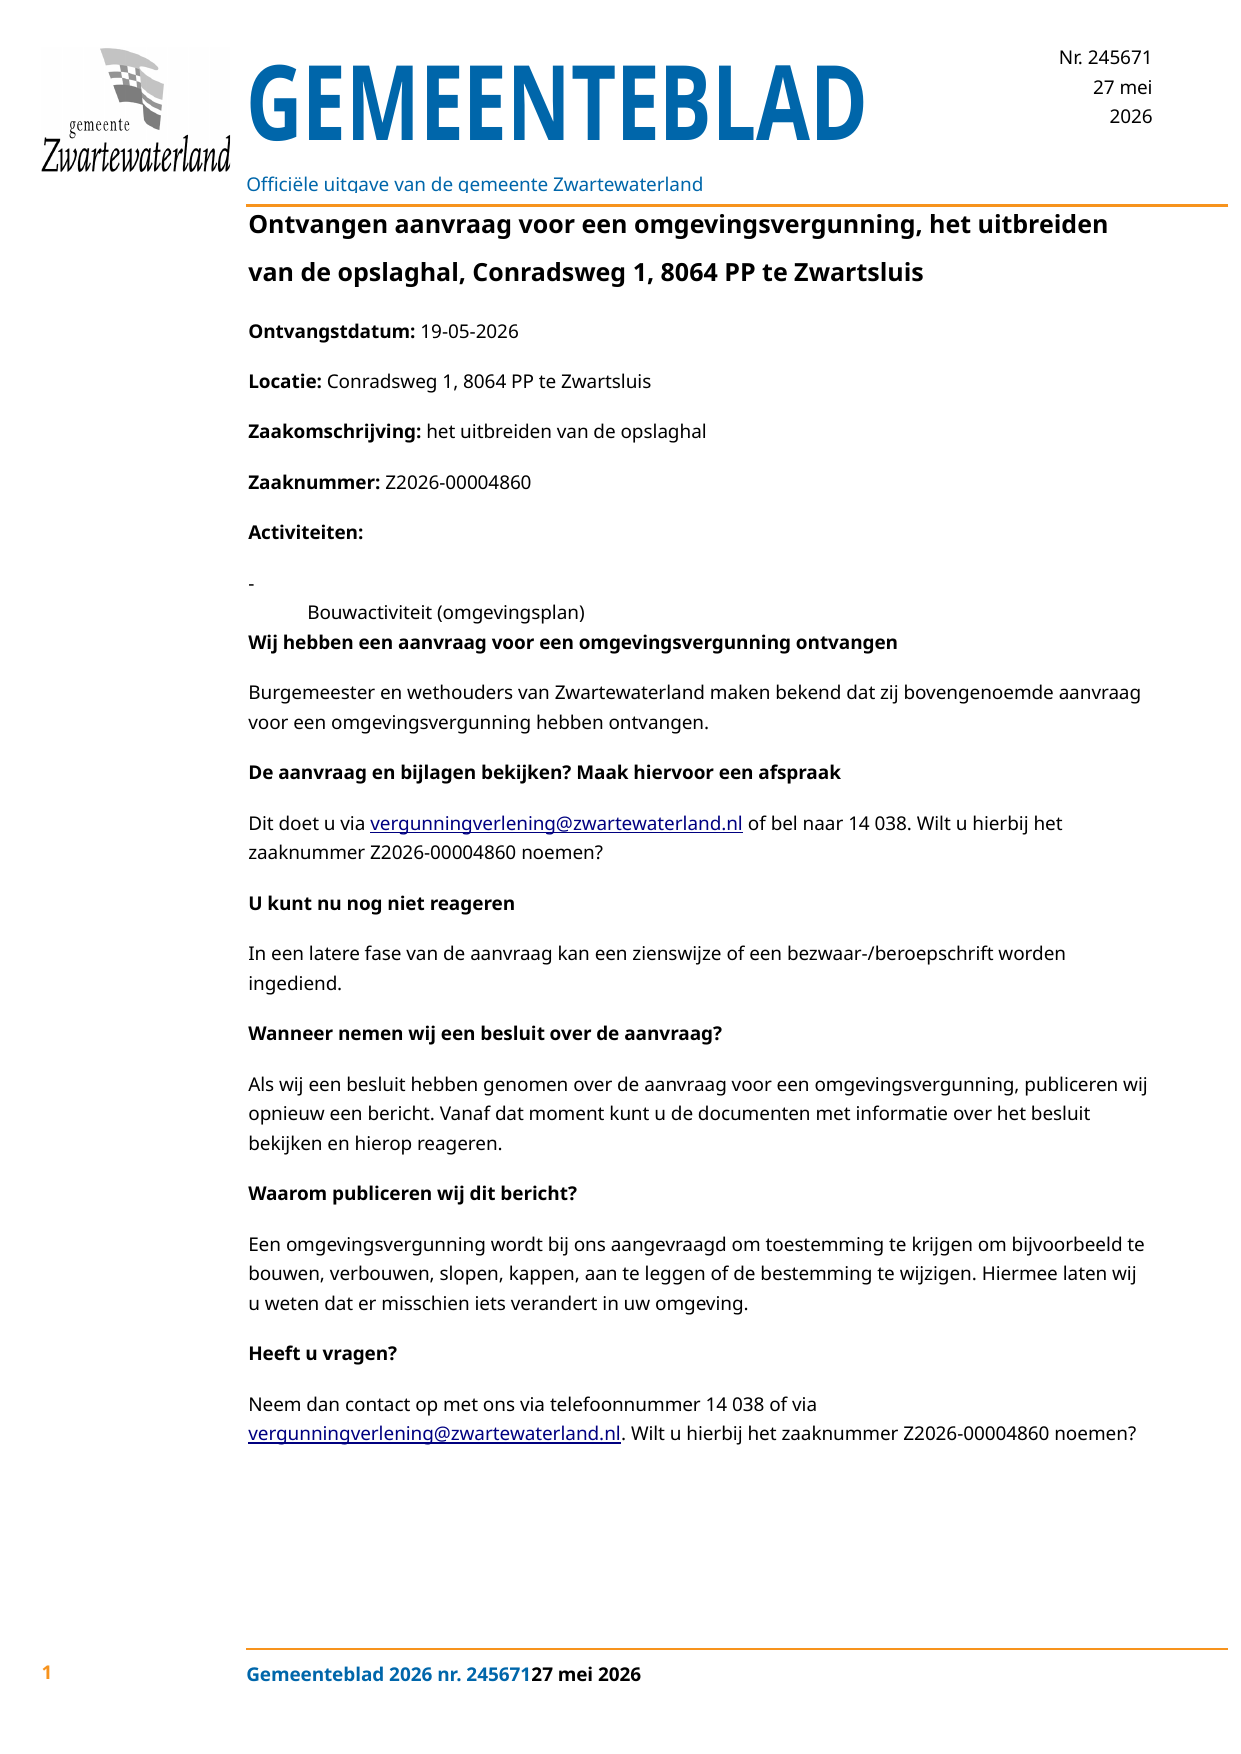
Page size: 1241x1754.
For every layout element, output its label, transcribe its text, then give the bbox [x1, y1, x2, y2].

text Een omgevingsvergunning wordt bij ons aangevraagd om toestemming te krijgen om bijvoorbeeld te bouwen, verbouwen, slopen, kappen, aan te leggen of de bestemming te wijzigen. Hiermee laten wij u weten dat er misschien iets verandert in uw omgeving. [248, 1231, 1152, 1316]
text Heeft u vragen? [248, 1340, 1152, 1366]
text Zaakomschrijving: het uitbreiden van de opslaghal [248, 419, 1152, 444]
text Waarom publiceren wij dit bericht? [248, 1180, 1152, 1206]
text Zaaknummer: Z2026-00004860 [248, 469, 1152, 495]
text De aanvraag en bijlagen bekijken? Maak hiervoor een afspraak [248, 759, 1152, 785]
text Activiteiten: [248, 519, 1152, 545]
text Wanneer nemen wij een besluit over de aanvraag? [248, 1020, 1152, 1046]
text Burgemeester en wethouders van Zwartewaterland maken bekend dat zij bovengenoemde aanvraag voor een omgevingsvergunning hebben ontvangen. [248, 679, 1152, 735]
picture [41, 47, 231, 172]
text Locatie: Conradsweg 1, 8064 PP te Zwartsluis [248, 368, 1152, 394]
list Bouwactiviteit (omgevingsplan) [248, 599, 1152, 625]
text Dit doet u via vergunningverlening@zwartewaterland.nl of bel naar 14 038. Wilt u hierbij het zaaknummer Z2026-00004860 noemen? [248, 810, 1152, 865]
text U kunt nu nog niet reageren [248, 890, 1152, 916]
text Ontvangen aanvraag voor een omgevingsvergunning, het uitbreiden van de opslaghal, Conradsweg 1, 8064 PP te Zwartsluis [248, 207, 1152, 288]
text Ontvangstdatum: 19-05-2026 [248, 318, 1152, 344]
text In een latere fase van de aanvraag kan een zienswijze of een bezwaar-/beroepschrift worden ingediend. [248, 940, 1152, 996]
text Als wij een besluit hebben genomen over de aanvraag voor een omgevingsvergunning, publiceren wij opnieuw een bericht. Vanaf dat moment kunt u de documenten met informatie over het besluit bekijken en hierop reageren. [248, 1071, 1152, 1156]
text Neem dan contact op met ons via telefoonnummer 14 038 of via vergunningverlening@zwartewaterland.nl. Wilt u hierbij het zaaknummer Z2026-00004860 noemen? [248, 1391, 1152, 1446]
text Wij hebben een aanvraag voor een omgevingsvergunning ontvangen [248, 629, 1152, 655]
